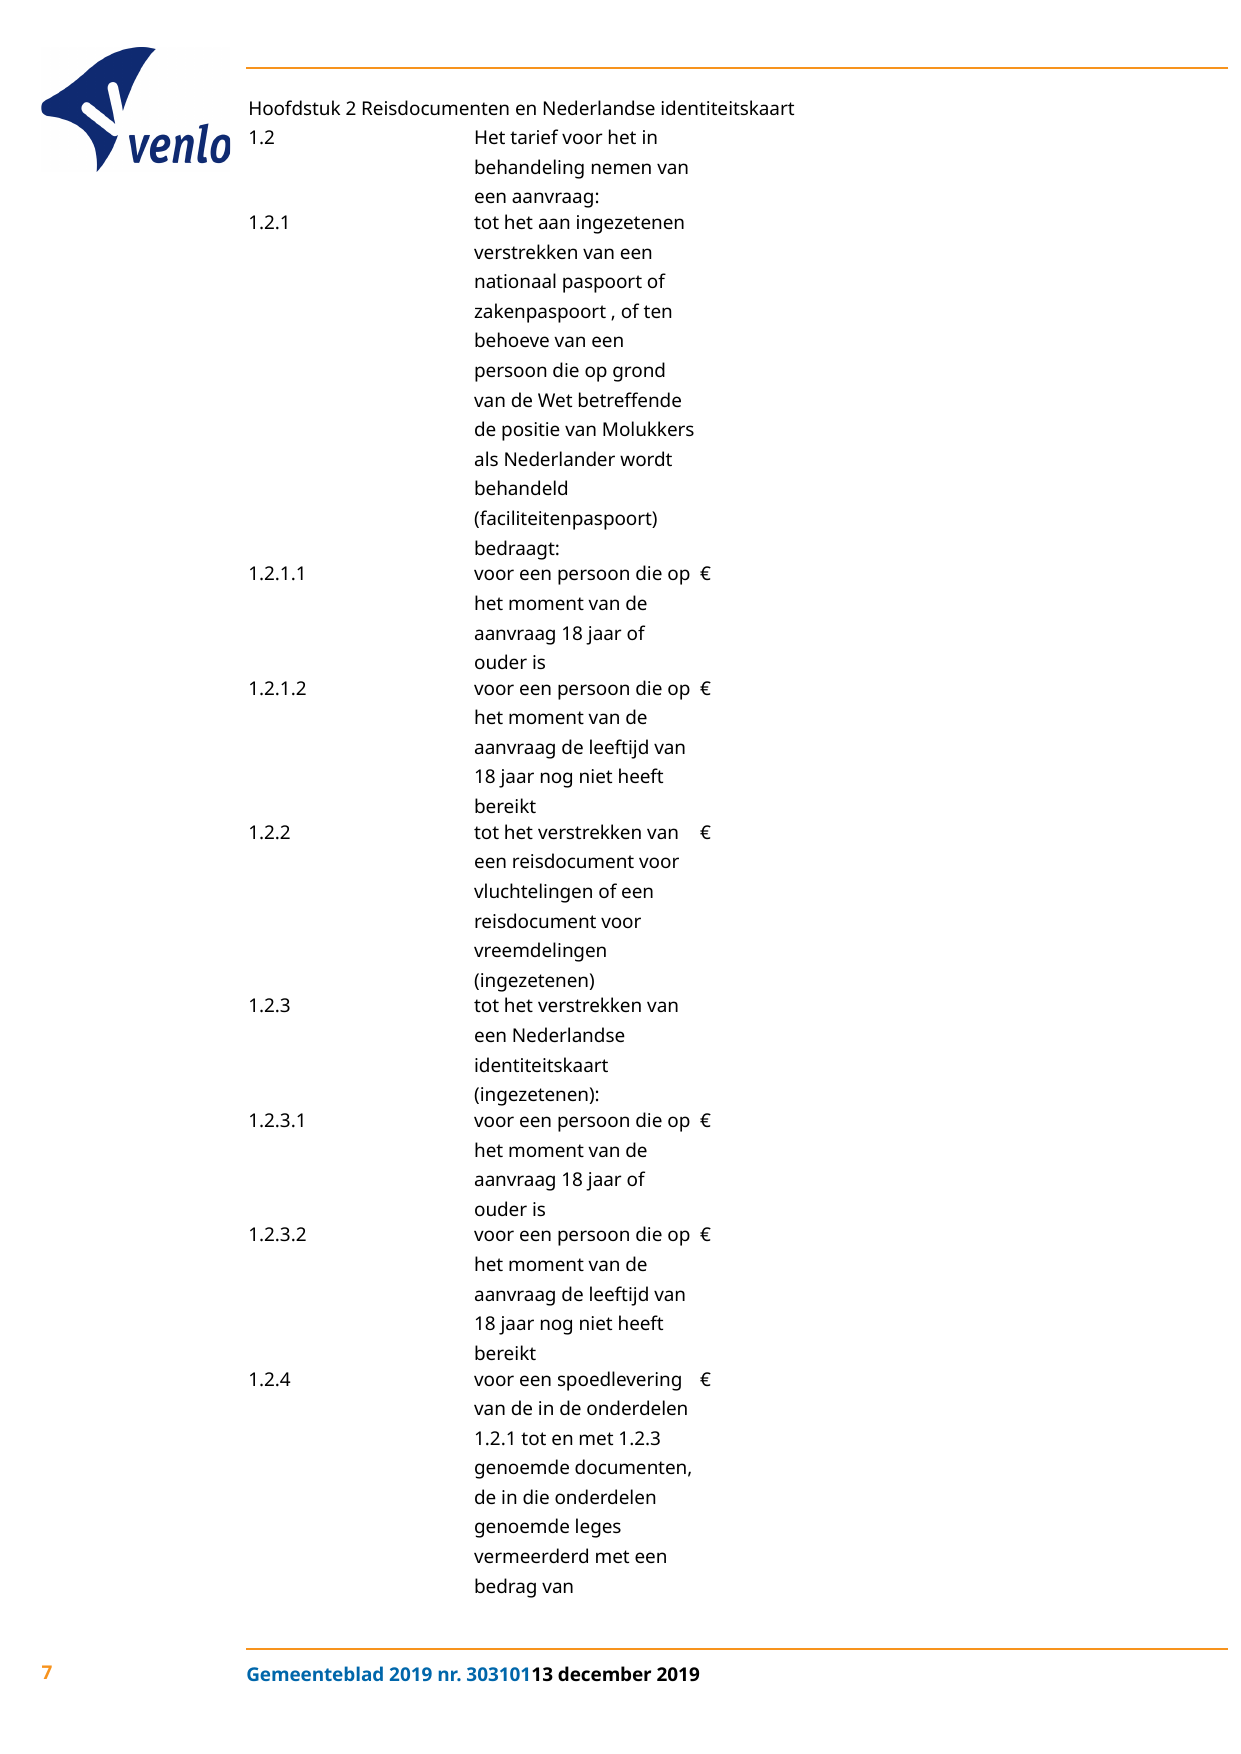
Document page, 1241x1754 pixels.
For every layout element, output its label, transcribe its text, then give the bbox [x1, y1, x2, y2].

table_header Het tarief voor het in behandeling nemen van een aanvraag: [474, 125, 700, 209]
table_cell € [700, 1107, 926, 1222]
table_cell tot het verstrekken van een Nederlandse identiteitskaart (ingezetenen): [474, 993, 700, 1107]
table_cell [926, 993, 1152, 1107]
table_cell 1.2.2 [248, 819, 474, 993]
table_cell 1.2.1.2 [248, 675, 474, 819]
table_cell 1.2.3 [248, 993, 474, 1107]
table_cell [926, 675, 1152, 819]
table_cell [926, 819, 1152, 993]
table_cell 1.2.4 [248, 1366, 474, 1598]
table_cell € [700, 675, 926, 819]
table_cell voor een persoon die op het moment van de aanvraag 18 jaar of ouder is [474, 561, 700, 675]
table_cell voor een persoon die op het moment van de aanvraag 18 jaar of ouder is [474, 1107, 700, 1222]
picture [41, 47, 231, 172]
table_cell tot het aan ingezetenen verstrekken van een nationaal paspoort of zakenpaspoort , of ten behoeve van een persoon die op grond van de Wet betreffende de positie van Molukkers als Nederlander wordt behandeld (faciliteitenpaspoort) bedraagt: [474, 209, 700, 561]
table_cell 1.2.1.1 [248, 561, 474, 675]
table_cell [926, 1107, 1152, 1222]
table_cell € [700, 561, 926, 675]
table_header 1.2 [248, 125, 474, 209]
table_cell voor een persoon die op het moment van de aanvraag de leeftijd van 18 jaar nog niet heeft bereikt [474, 675, 700, 819]
table_cell € [700, 1366, 926, 1598]
table_cell 1.2.1 [248, 209, 474, 561]
table_cell [926, 561, 1152, 675]
table_cell voor een persoon die op het moment van de aanvraag de leeftijd van 18 jaar nog niet heeft bereikt [474, 1222, 700, 1366]
table_cell [700, 209, 926, 561]
table_cell 1.2.3.2 [248, 1222, 474, 1366]
table_header [700, 125, 926, 209]
table_cell € [700, 1222, 926, 1366]
table_cell voor een spoedlevering van de in de onderdelen 1.2.1 tot en met 1.2.3 genoemde documenten, de in die onderdelen genoemde leges vermeerderd met een bedrag van [474, 1366, 700, 1598]
table_cell € [700, 819, 926, 993]
table_cell [926, 1222, 1152, 1366]
table_cell [926, 209, 1152, 561]
table_cell [926, 1366, 1152, 1598]
table_cell 1.2.3.1 [248, 1107, 474, 1222]
table_cell tot het verstrekken van een reisdocument voor vluchtelingen of een reisdocument voor vreemdelingen (ingezetenen) [474, 819, 700, 993]
table_cell [700, 993, 926, 1107]
text Hoofdstuk 2 Reisdocumenten en Nederlandse identiteitskaart [248, 95, 1152, 121]
table_header [926, 125, 1152, 209]
